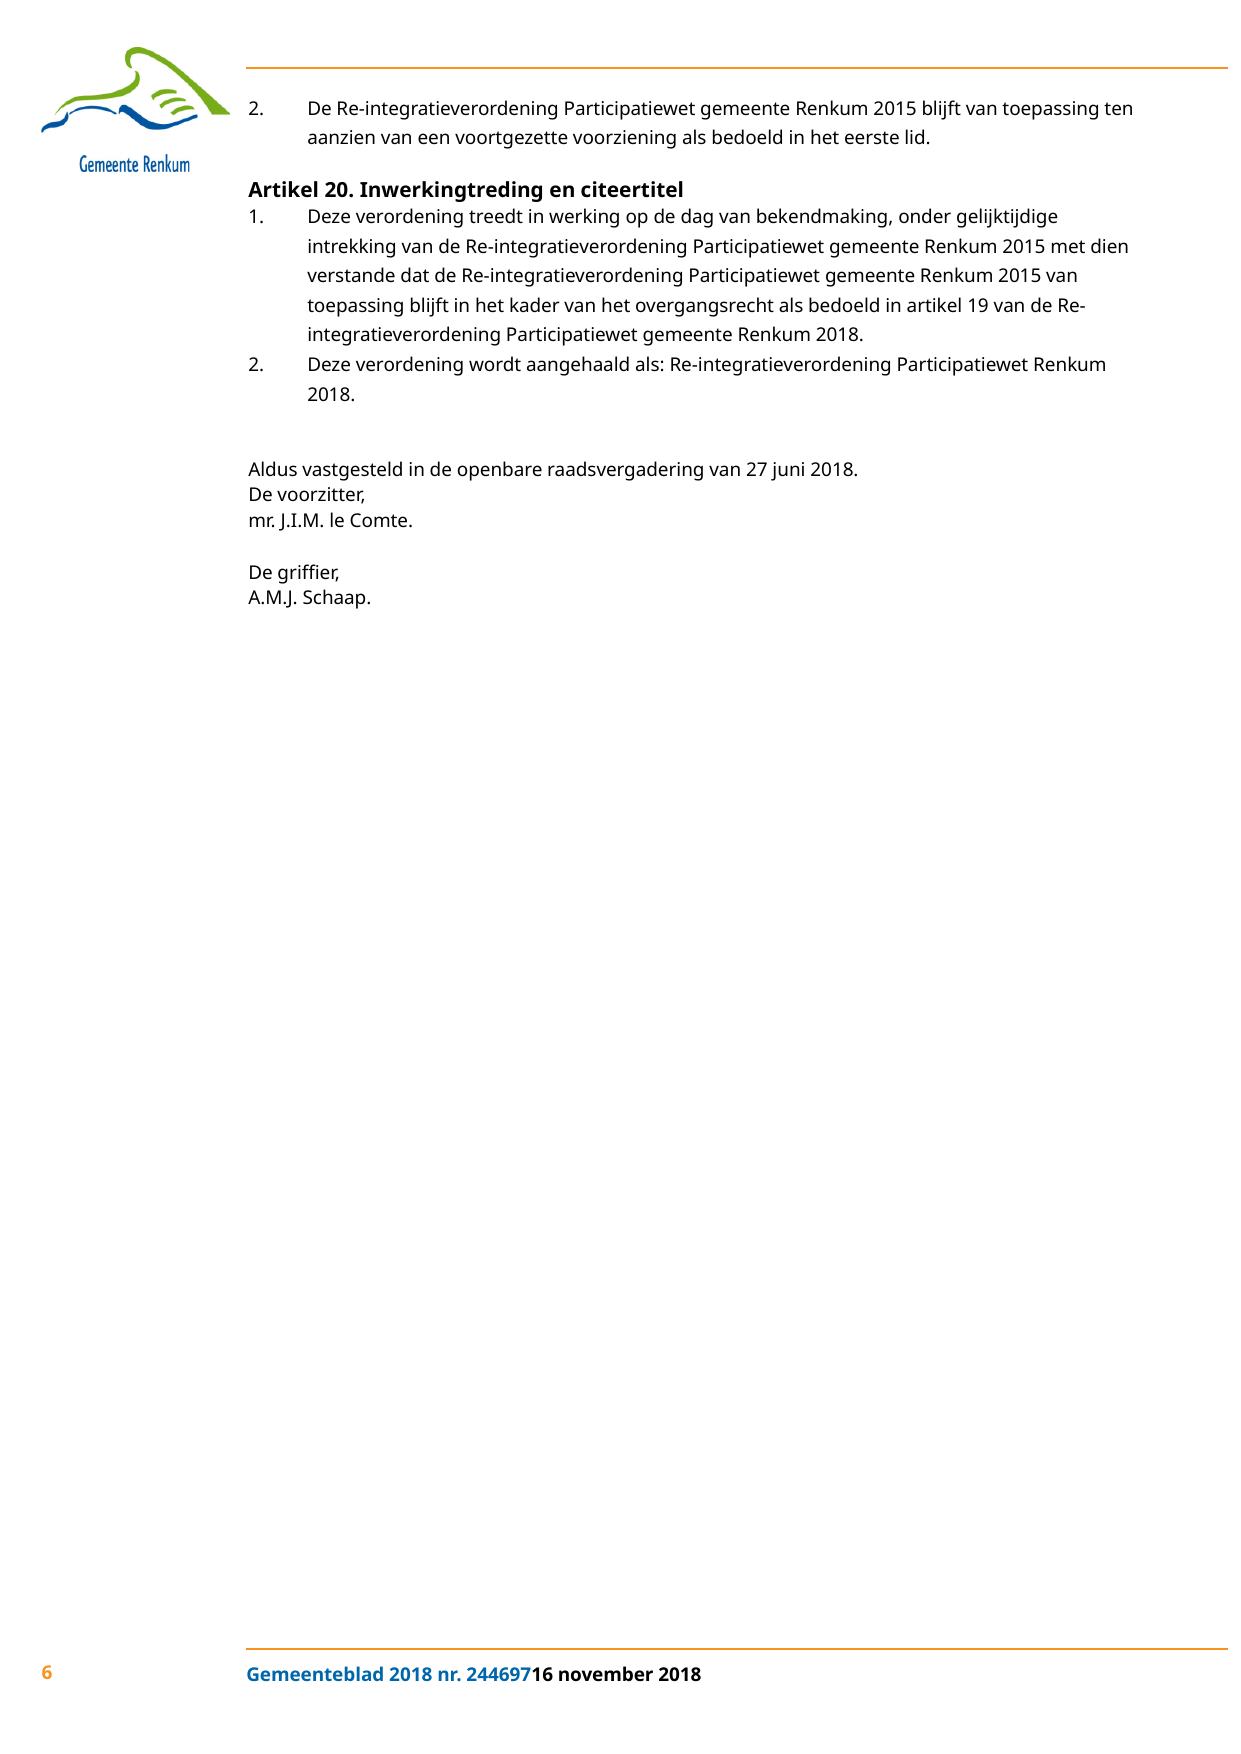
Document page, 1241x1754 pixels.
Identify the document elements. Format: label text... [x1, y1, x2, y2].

list Deze verordening treedt in werking op de dag van bekendmaking, onder gelijktijdige intrekking van de Re-integratieverordening Participatiewet gemeente Renkum 2015 met dien verstande dat de Re-integratieverordening Participatiewet gemeente Renkum 2015 van toepassing blijft in het kader van het overgangsrecht als bedoeld in artikel 19 van de Re-integratieverordening Participatiewet gemeente Renkum 2018. [248, 203, 1152, 347]
list De Re-integratieverordening Participatiewet gemeente Renkum 2015 blijft van toepassing ten aanzien van een voortgezette voorziening als bedoeld in het eerste lid. [248, 95, 1152, 150]
picture [41, 47, 231, 172]
text Artikel 20. Inwerkingtreding en citeertitel [248, 175, 1152, 203]
text mr. J.I.M. le Comte. [248, 507, 1152, 533]
list Deze verordening wordt aangehaald als: Re-integratieverordening Participatiewet Renkum 2018. [248, 351, 1152, 406]
text De voorzitter, [248, 482, 1152, 507]
text Aldus vastgesteld in de openbare raadsvergadering van 27 juni 2018. [248, 456, 1152, 482]
text De griffier, [248, 559, 1152, 584]
text A.M.J. Schaap. [248, 584, 1152, 610]
